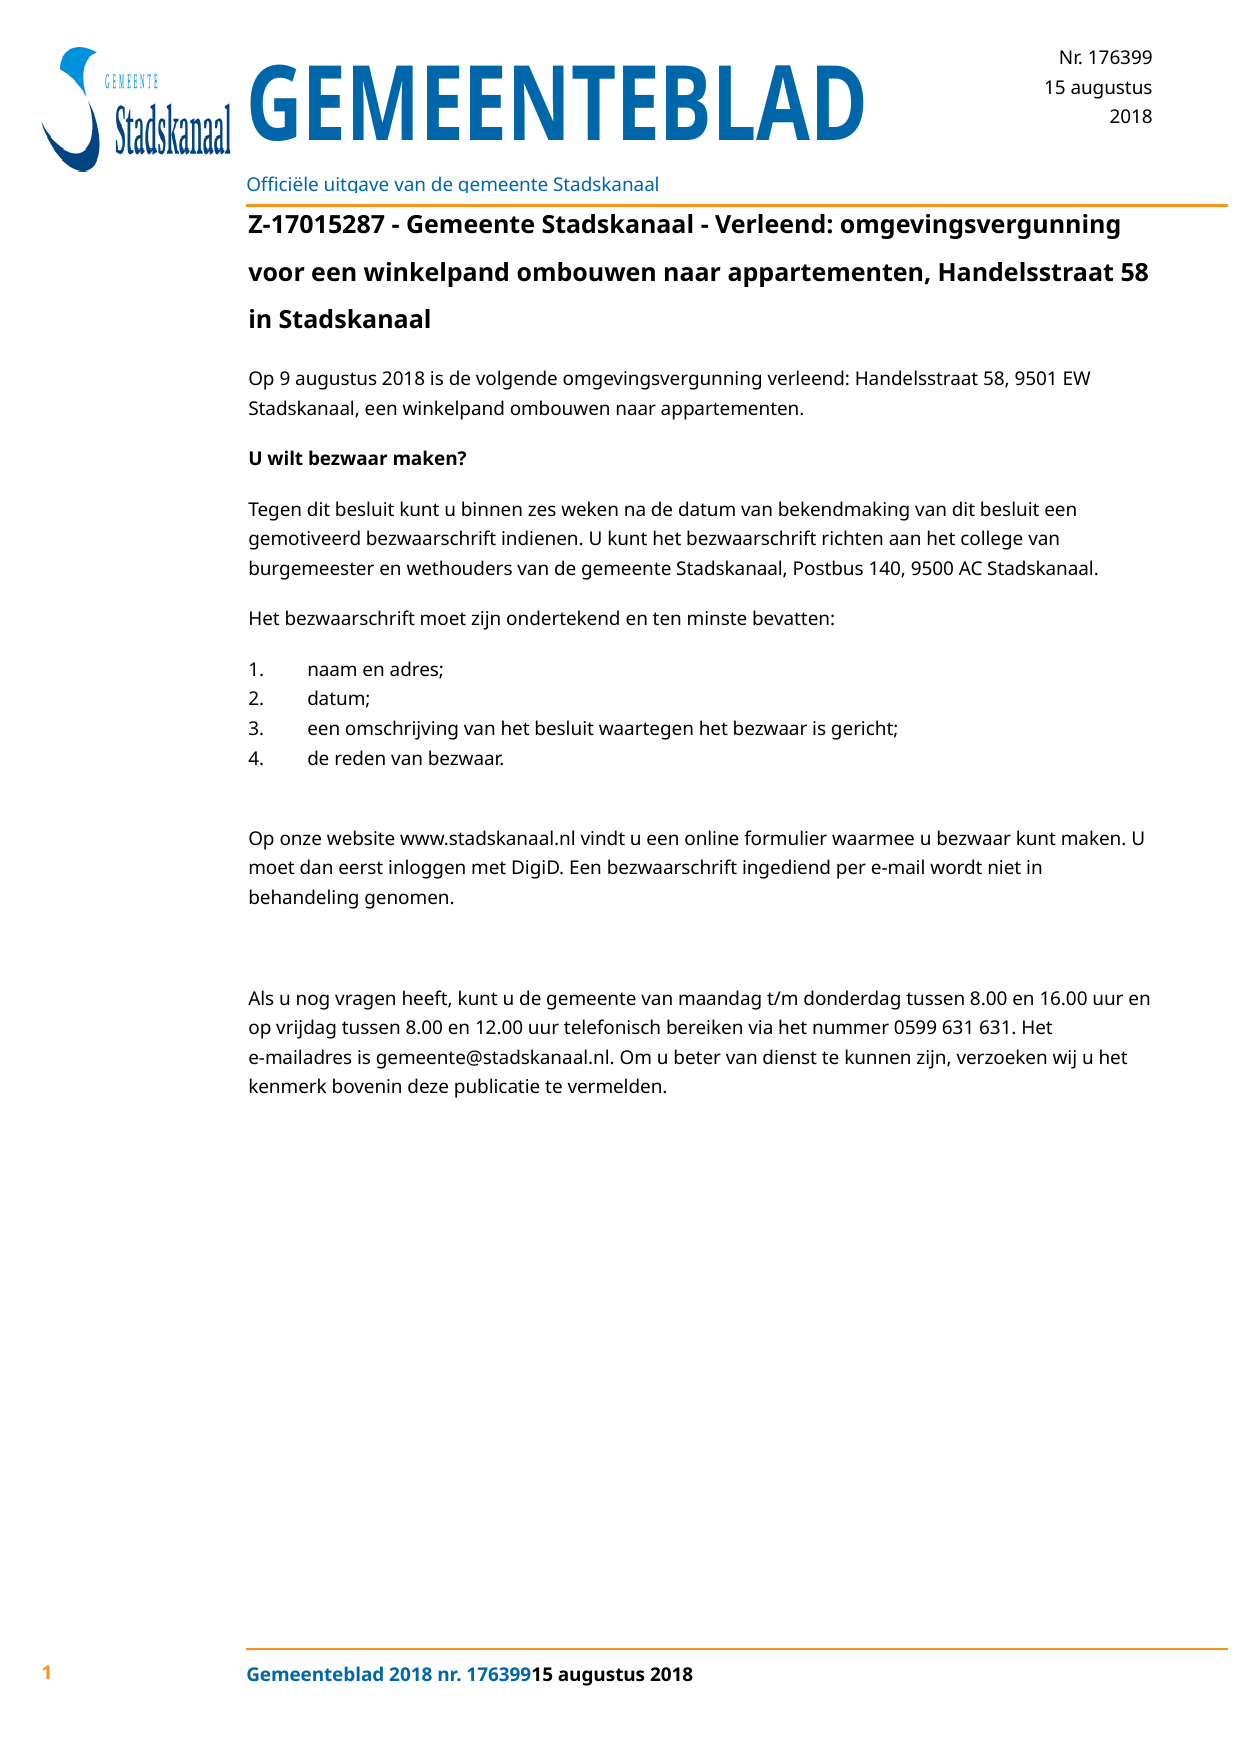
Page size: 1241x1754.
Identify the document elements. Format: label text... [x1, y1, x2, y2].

text Op onze website www.stadskanaal.nl vindt u een online formulier waarmee u bezwaar kunt maken. U moet dan eerst inloggen met DigiD. Een bezwaarschrift ingediend per e-mail wordt niet in behandeling genomen. [248, 825, 1152, 909]
text U wilt bezwaar maken? [248, 446, 1152, 471]
text Het bezwaarschrift moet zijn ondertekend en ten minste bevatten: [248, 606, 1152, 631]
text Op 9 augustus 2018 is de volgende omgevingsvergunning verleend: Handelsstraat 58, 9501 EW Stadskanaal, een winkelpand ombouwen naar appartementen. [248, 366, 1152, 421]
text Als u nog vragen heeft, kunt u de gemeente van maandag t/m donderdag tussen 8.00 en 16.00 uur en op vrijdag tussen 8.00 en 12.00 uur telefonisch bereiken via het nummer 0599 631 631. Het e‑mailadres is gemeente@stadskanaal.nl. Om u beter van dienst te kunnen zijn, verzoeken wij u het kenmerk bovenin deze publicatie te vermelden. [248, 985, 1152, 1099]
list naam en adres; [248, 656, 1152, 682]
picture [41, 47, 231, 172]
list een omschrijving van het besluit waartegen het bezwaar is gericht; [248, 715, 1152, 741]
list de reden van bezwaar. [248, 745, 1152, 770]
list datum; [248, 686, 1152, 711]
text Z-17015287 - Gemeente Stadskanaal - Verleend: omgevingsvergunning voor een winkelpand ombouwen naar appartementen, Handelsstraat 58 in Stadskanaal [248, 207, 1152, 336]
text Tegen dit besluit kunt u binnen zes weken na de datum van bekendmaking van dit besluit een gemotiveerd bezwaarschrift indienen. U kunt het bezwaarschrift richten aan het college van burgemeester en wethouders van de gemeente Stadskanaal, Postbus 140, 9500 AC Stadskanaal. [248, 496, 1152, 581]
